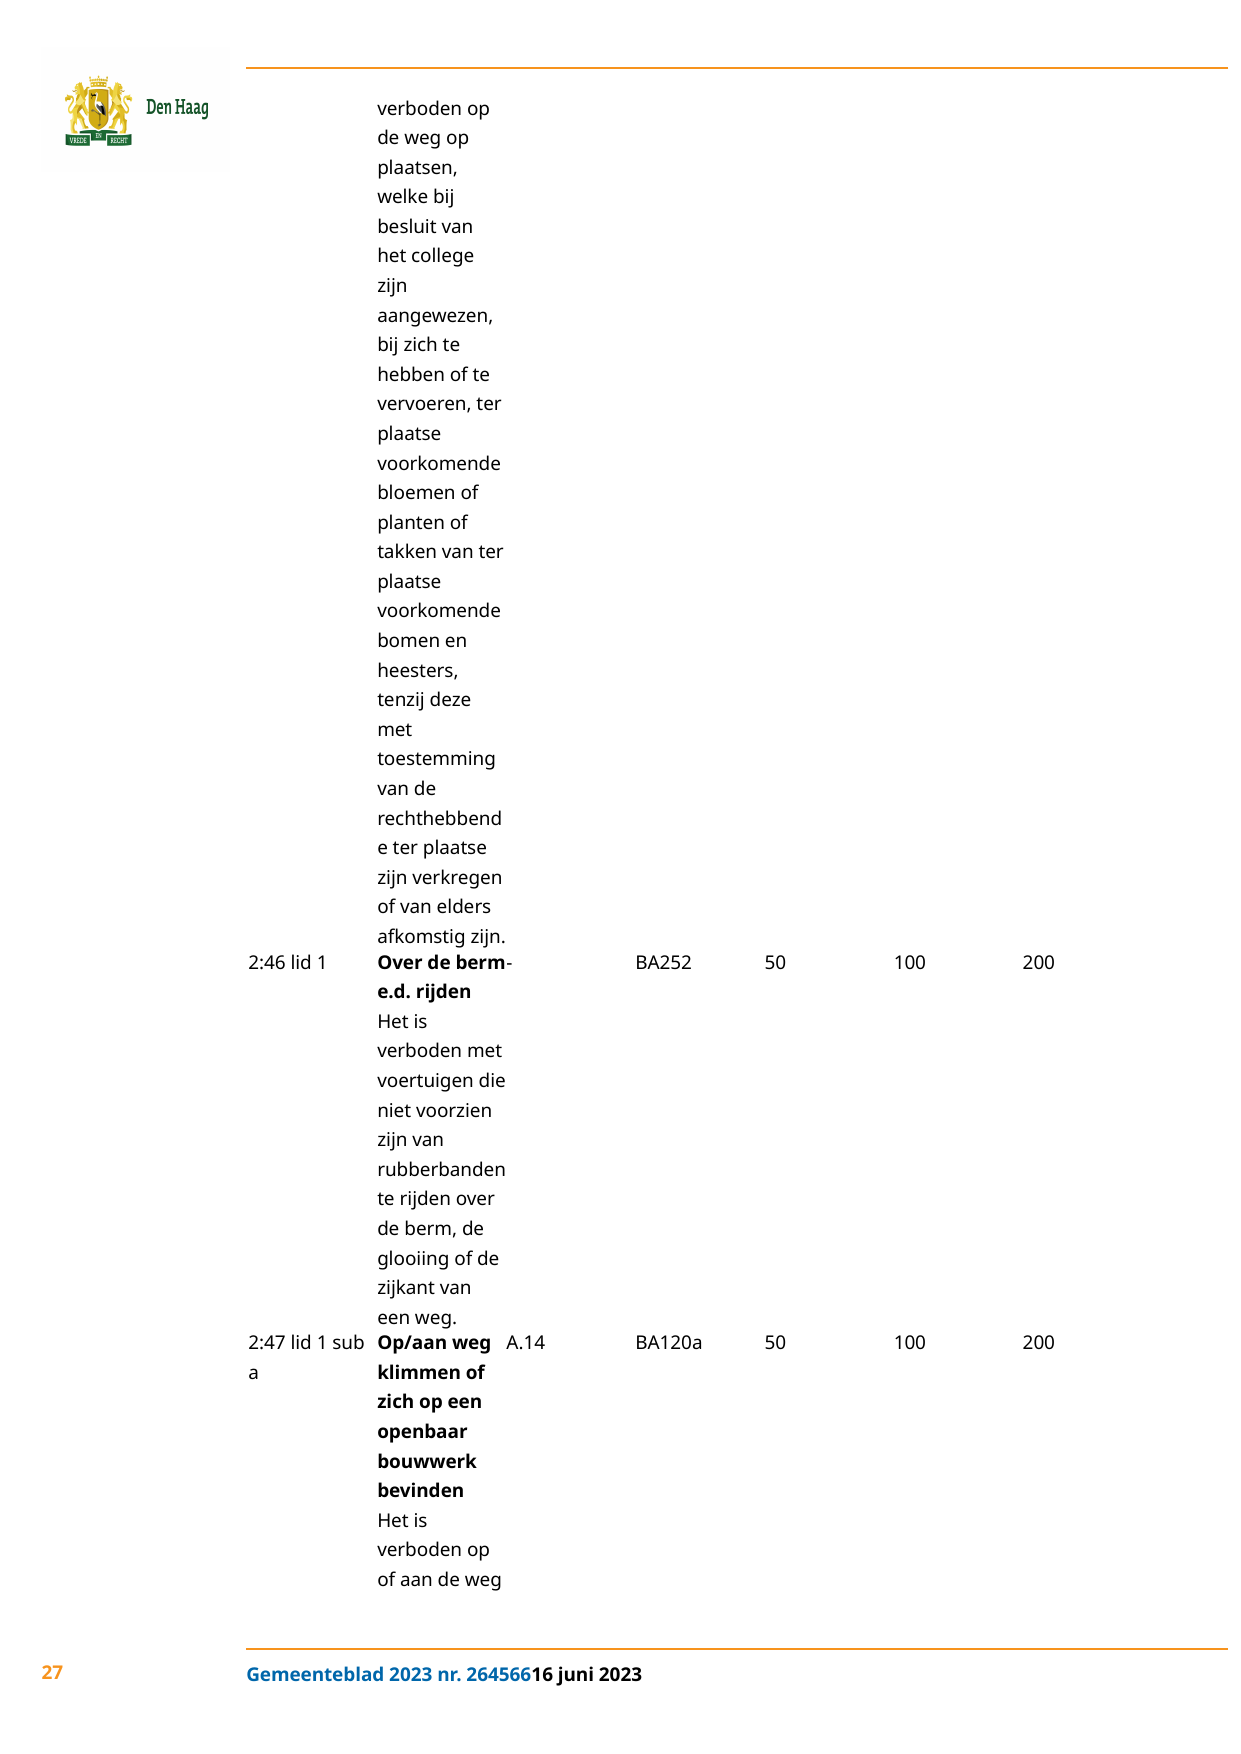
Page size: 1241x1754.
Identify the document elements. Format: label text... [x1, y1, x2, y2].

table_cell 2:46 lid 1 [248, 949, 377, 1329]
table_cell - [506, 949, 635, 1329]
table_cell verboden op de weg op plaatsen, welke bij besluit van het college zijn aangewezen, bij zich te hebben of te vervoeren, ter plaatse voorkomende bloemen of planten of takken van ter plaatse voorkomende bomen en heesters, tenzij deze met toestemming van de rechthebbende ter plaatse zijn verkregen of van elders afkomstig zijn. [377, 95, 506, 949]
table_cell 100 [894, 1330, 1022, 1592]
table_cell - [506, 95, 635, 949]
table_cell BA120a [635, 1330, 764, 1592]
table_cell Op/aan weg klimmen of zich op een openbaar bouwwerk bevinden Het is verboden op of aan de weg [377, 1330, 506, 1592]
table_cell [635, 95, 764, 949]
table_cell 100 [894, 949, 1022, 1329]
table_cell A.14 [506, 1330, 635, 1592]
table_cell [764, 95, 893, 949]
table_cell 2:47 lid 1 sub a [248, 1330, 377, 1592]
table_cell Over de berm e.d. rijden Het is verboden met voertuigen die niet voorzien zijn van rubberbanden te rijden over de berm, de glooiing of de zijkant van een weg. [377, 949, 506, 1329]
table_cell 200 [1023, 1330, 1152, 1592]
table_cell [248, 95, 377, 949]
table_cell [894, 95, 1022, 949]
table_cell 50 [764, 949, 893, 1329]
table_cell [1023, 95, 1152, 949]
picture [41, 47, 231, 172]
table_cell 200 [1023, 949, 1152, 1329]
table_cell 50 [764, 1330, 893, 1592]
table_cell BA252 [635, 949, 764, 1329]
